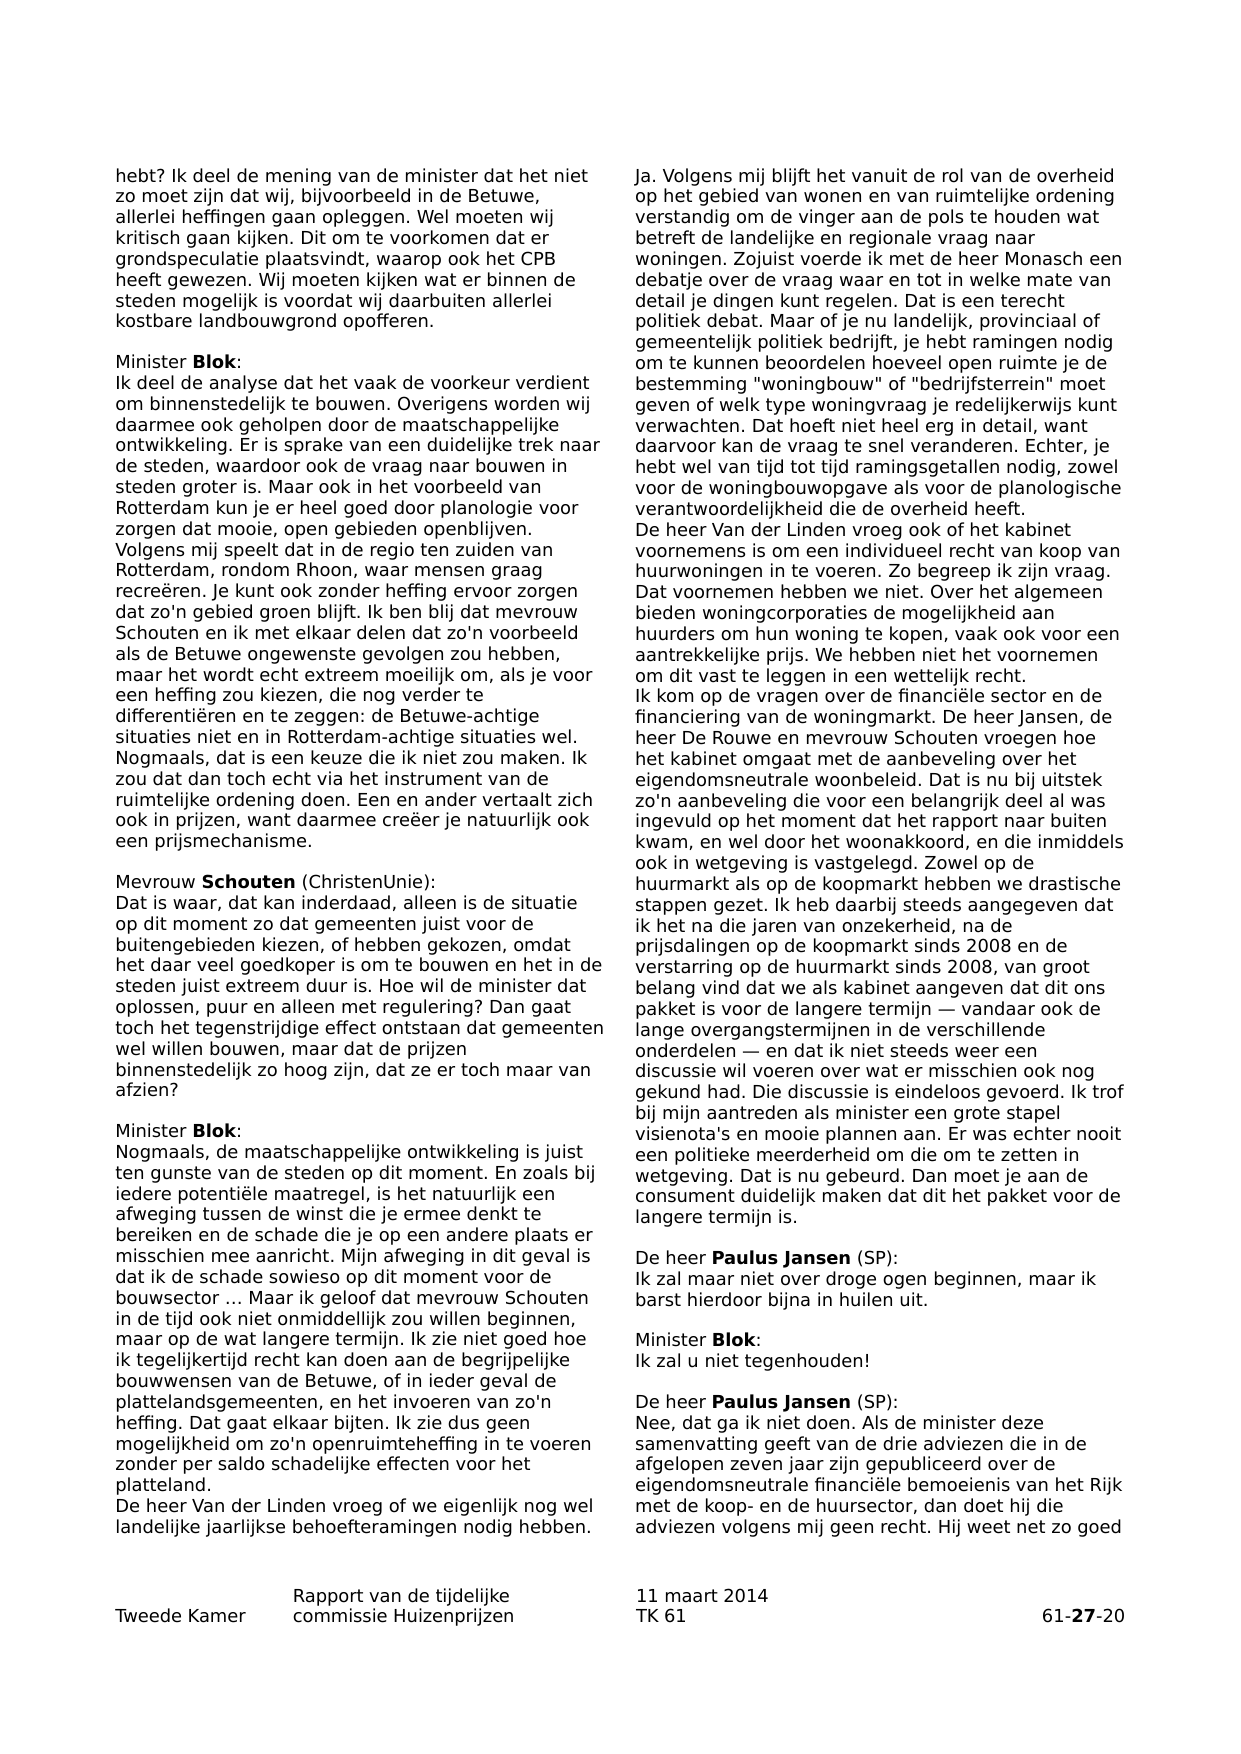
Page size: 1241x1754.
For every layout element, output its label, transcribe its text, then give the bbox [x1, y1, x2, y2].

text De heer Van der Linden vroeg ook of het kabinet voornemens is om een individueel recht van koop van huurwoningen in te voeren. Zo begreep ik zijn vraag. Dat voornemen hebben we niet. Over het algemeen bieden woningcorporaties de mogelijkheid aan huurders om hun woning te kopen, vaak ook voor een aantrekkelijke prijs. We hebben niet het voornemen om dit vast te leggen in een wettelijk recht. [635, 519, 1125, 686]
text Nogmaals, de maatschappelijke ontwikkeling is juist ten gunste van de steden op dit moment. En zoals bij iedere potentiële maatregel, is het natuurlijk een afweging tussen de winst die je ermee denkt te bereiken en de schade die je op een andere plaats er misschien mee aanricht. Mijn afweging in dit geval is dat ik de schade sowieso op dit moment voor de bouwsector … Maar ik geloof dat mevrouw Schouten in de tijd ook niet onmiddellijk zou willen beginnen, maar op de wat langere termijn. Ik zie niet goed hoe ik tegelijkertijd recht kan doen aan de begrijpelijke bouwwensen van de Betuwe, of in ieder geval de plattelandsgemeenten, en het invoeren van zo'n heffing. Dat gaat elkaar bijten. Ik zie dus geen mogelijkheid om zo'n openruimteheffing in te voeren zonder per saldo schadelijke effecten voor het platteland. [115, 1142, 605, 1496]
text De heer Paulus Jansen (SP): [635, 1248, 1125, 1268]
text Ik deel de analyse dat het vaak de voorkeur verdient om binnenstedelijk te bouwen. Overigens worden wij daarmee ook geholpen door de maatschappelijke ontwikkeling. Er is sprake van een duidelijke trek naar de steden, waardoor ook de vraag naar bouwen in steden groter is. Maar ook in het voorbeeld van Rotterdam kun je er heel goed door planologie voor zorgen dat mooie, open gebieden openblijven. Volgens mij speelt dat in de regio ten zuiden van Rotterdam, rondom Rhoon, waar mensen graag recreëren. Je kunt ook zonder heffing ervoor zorgen dat zo'n gebied groen blijft. Ik ben blij dat mevrouw Schouten en ik met elkaar delen dat zo'n voorbeeld als de Betuwe ongewenste gevolgen zou hebben, maar het wordt echt extreem moeilijk om, als je voor een heffing zou kiezen, die nog verder te differentiëren en te zeggen: de Betuwe-achtige situaties niet en in Rotterdam-achtige situaties wel. Nogmaals, dat is een keuze die ik niet zou maken. Ik zou dat dan toch echt via het instrument van de ruimtelijke ordening doen. Een en ander vertaalt zich ook in prijzen, want daarmee creëer je natuurlijk ook een prijsmechanisme. [115, 373, 605, 852]
text Nee, dat ga ik niet doen. Als de minister deze samenvatting geeft van de drie adviezen die in de afgelopen zeven jaar zijn gepubliceerd over de eigendomsneutrale financiële bemoeienis van het Rijk met de koop- en de huursector, dan doet hij die adviezen volgens mij geen recht. Hij weet net zo goed [635, 1412, 1125, 1537]
text Ik kom op de vragen over de financiële sector en de financiering van de woningmarkt. De heer Jansen, de heer De Rouwe en mevrouw Schouten vroegen hoe het kabinet omgaat met de aanbeveling over het eigendomsneutrale woonbeleid. Dat is nu bij uitstek zo'n aanbeveling die voor een belangrijk deel al was ingevuld op het moment dat het rapport naar buiten kwam, en wel door het woonakkoord, en die inmiddels ook in wetgeving is vastgelegd. Zowel op de huurmarkt als op de koopmarkt hebben we drastische stappen gezet. Ik heb daarbij steeds aangegeven dat ik het na die jaren van onzekerheid, na de prijsdalingen op de koopmarkt sinds 2008 en de verstarring op de huurmarkt sinds 2008, van groot belang vind dat we als kabinet aangeven dat dit ons pakket is voor de langere termijn — vandaar ook de lange overgangstermijnen in de verschillende onderdelen — en dat ik niet steeds weer een discussie wil voeren over wat er misschien ook nog gekund had. Die discussie is eindeloos gevoerd. Ik trof bij mijn aantreden als minister een grote stapel visienota's en mooie plannen aan. Er was echter nooit een politieke meerderheid om die om te zetten in wetgeving. Dat is nu gebeurd. Dan moet je aan de consument duidelijk maken dat dit het pakket voor de langere termijn is. [635, 686, 1125, 1228]
text Minister Blok: [115, 1121, 605, 1142]
text Minister Blok: [115, 352, 605, 373]
text Ik zal maar niet over droge ogen beginnen, maar ik barst hierdoor bijna in huilen uit. [635, 1268, 1125, 1310]
text De heer Van der Linden vroeg of we eigenlijk nog wel landelijke jaarlijkse behoefteramingen nodig hebben. [115, 1496, 605, 1537]
text hebt? Ik deel de mening van de minister dat het niet zo moet zijn dat wij, bijvoorbeeld in de Betuwe, allerlei heffingen gaan opleggen. Wel moeten wij kritisch gaan kijken. Dit om te voorkomen dat er grondspeculatie plaatsvindt, waarop ook het CPB heeft gewezen. Wij moeten kijken wat er binnen de steden mogelijk is voordat wij daarbuiten allerlei kostbare landbouwgrond opofferen. [115, 165, 605, 332]
text Dat is waar, dat kan inderdaad, alleen is de situatie op dit moment zo dat gemeenten juist voor de buitengebieden kiezen, of hebben gekozen, omdat het daar veel goedkoper is om te bouwen en het in de steden juist extreem duur is. Hoe wil de minister dat oplossen, puur en alleen met regulering? Dan gaat toch het tegenstrijdige effect ontstaan dat gemeenten wel willen bouwen, maar dat de prijzen binnenstedelijk zo hoog zijn, dat ze er toch maar van afzien? [115, 893, 605, 1101]
text Ja. Volgens mij blijft het vanuit de rol van de overheid op het gebied van wonen en van ruimtelijke ordening verstandig om de vinger aan de pols te houden wat betreft de landelijke en regionale vraag naar woningen. Zojuist voerde ik met de heer Monasch een debatje over de vraag waar en tot in welke mate van detail je dingen kunt regelen. Dat is een terecht politiek debat. Maar of je nu landelijk, provinciaal of gemeentelijk politiek bedrijft, je hebt ramingen nodig om te kunnen beoordelen hoeveel open ruimte je de bestemming "woningbouw" of "bedrijfsterrein" moet geven of welk type woningvraag je redelijkerwijs kunt verwachten. Dat hoeft niet heel erg in detail, want daarvoor kan de vraag te snel veranderen. Echter, je hebt wel van tijd tot tijd ramingsgetallen nodig, zowel voor de woningbouwopgave als voor de planologische verantwoordelijkheid die de overheid heeft. [635, 165, 1125, 519]
text De heer Paulus Jansen (SP): [635, 1392, 1125, 1412]
text Minister Blok: [635, 1330, 1125, 1351]
text Mevrouw Schouten (ChristenUnie): [115, 872, 605, 893]
text Ik zal u niet tegenhouden! [635, 1351, 1125, 1372]
